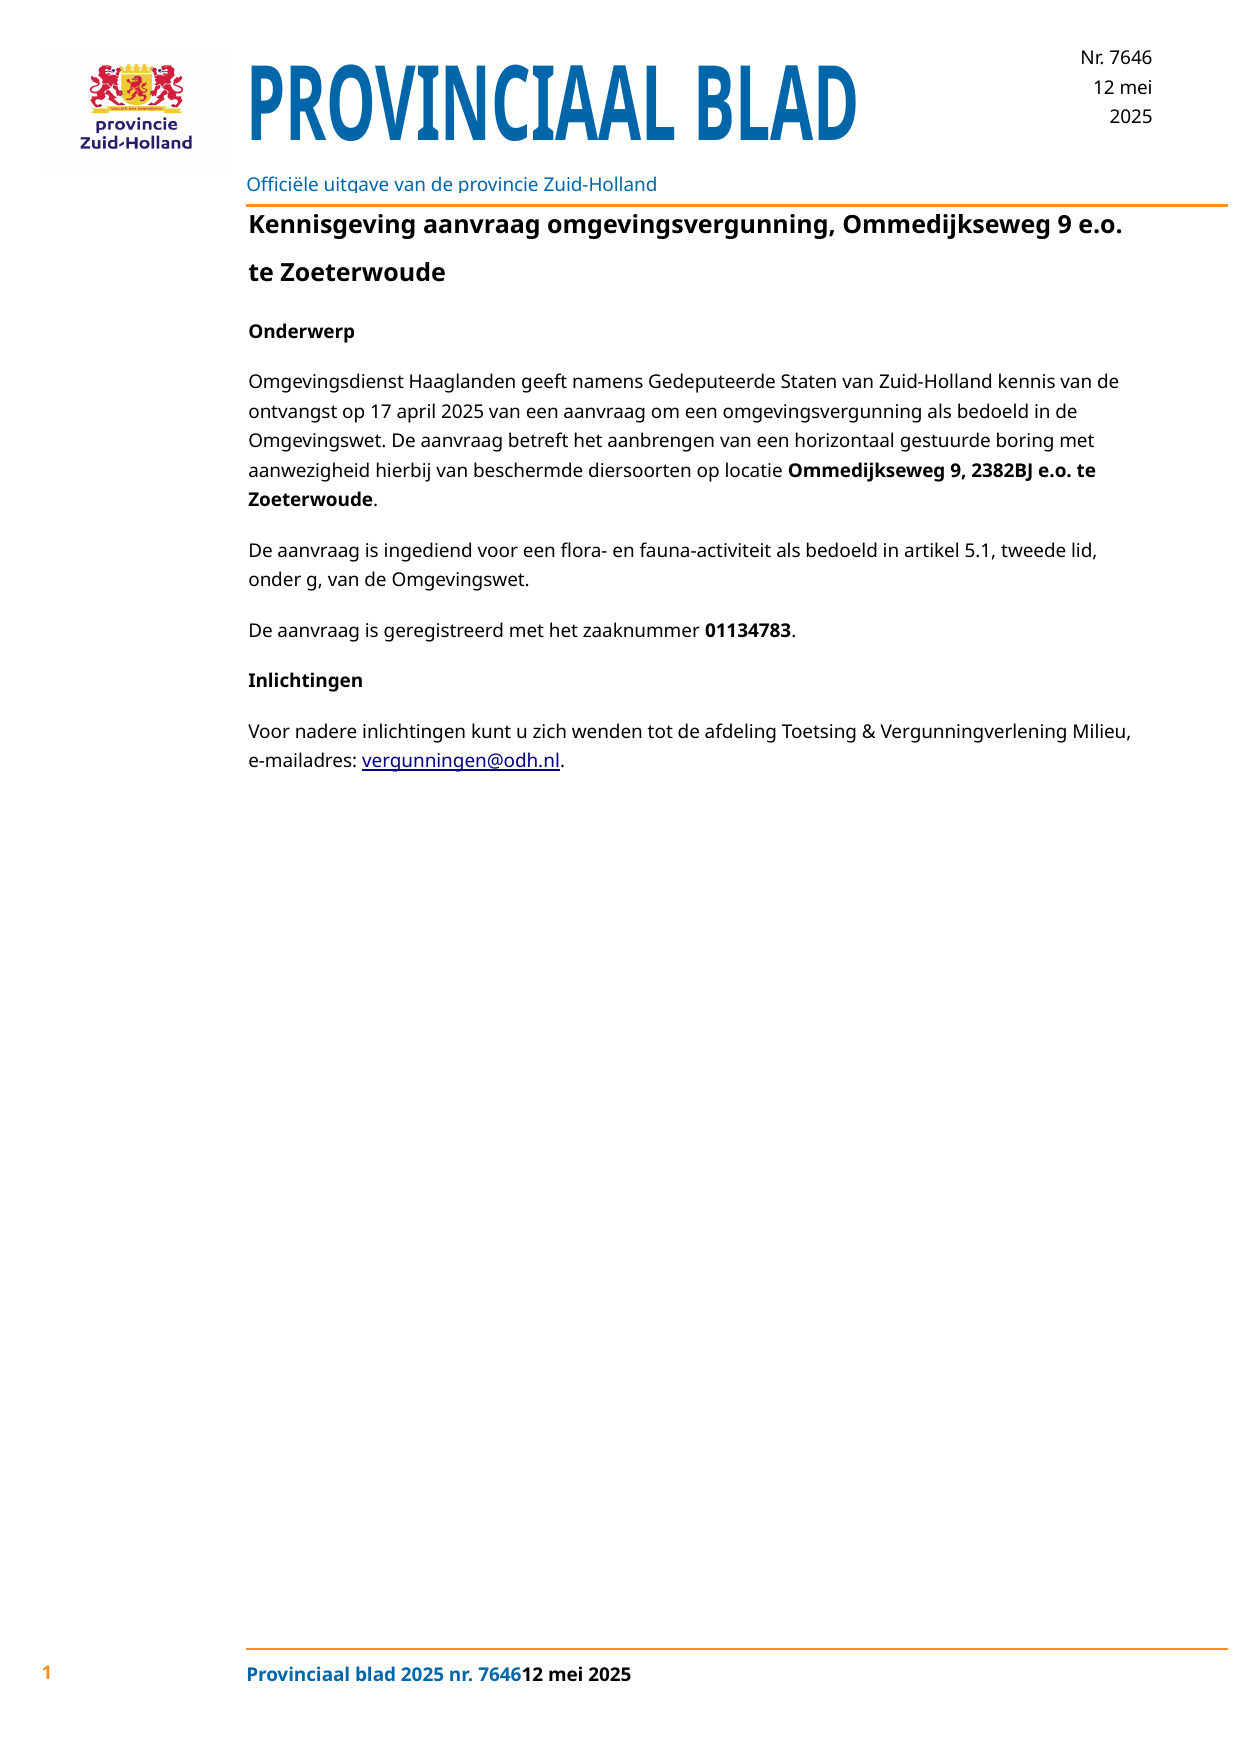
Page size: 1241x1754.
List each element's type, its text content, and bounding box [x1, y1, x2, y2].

text Kennisgeving aanvraag omgevingsvergunning, Ommedijkseweg 9 e.o. te Zoeterwoude [248, 207, 1152, 288]
text Inlichtingen [248, 667, 1152, 693]
picture [41, 47, 231, 172]
text Voor nadere inlichtingen kunt u zich wenden tot de afdeling Toetsing & Vergunningverlening Milieu, e-mailadres: vergunningen@odh.nl. [248, 718, 1152, 773]
text Omgevingsdienst Haaglanden geeft namens Gedeputeerde Staten van Zuid-Holland kennis van de ontvangst op 17 april 2025 van een aanvraag om een omgevingsvergunning als bedoeld in de Omgevingswet. De aanvraag betreft het aanbrengen van een horizontaal gestuurde boring met aanwezigheid hierbij van beschermde diersoorten op locatie Ommedijkseweg 9, 2382BJ e.o. te Zoeterwoude. [248, 368, 1152, 512]
text De aanvraag is ingediend voor een flora- en fauna-activiteit als bedoeld in artikel 5.1, tweede lid, onder g, van de Omgevingswet. [248, 537, 1152, 592]
text Onderwerp [248, 318, 1152, 344]
text De aanvraag is geregistreerd met het zaaknummer 01134783. [248, 617, 1152, 643]
